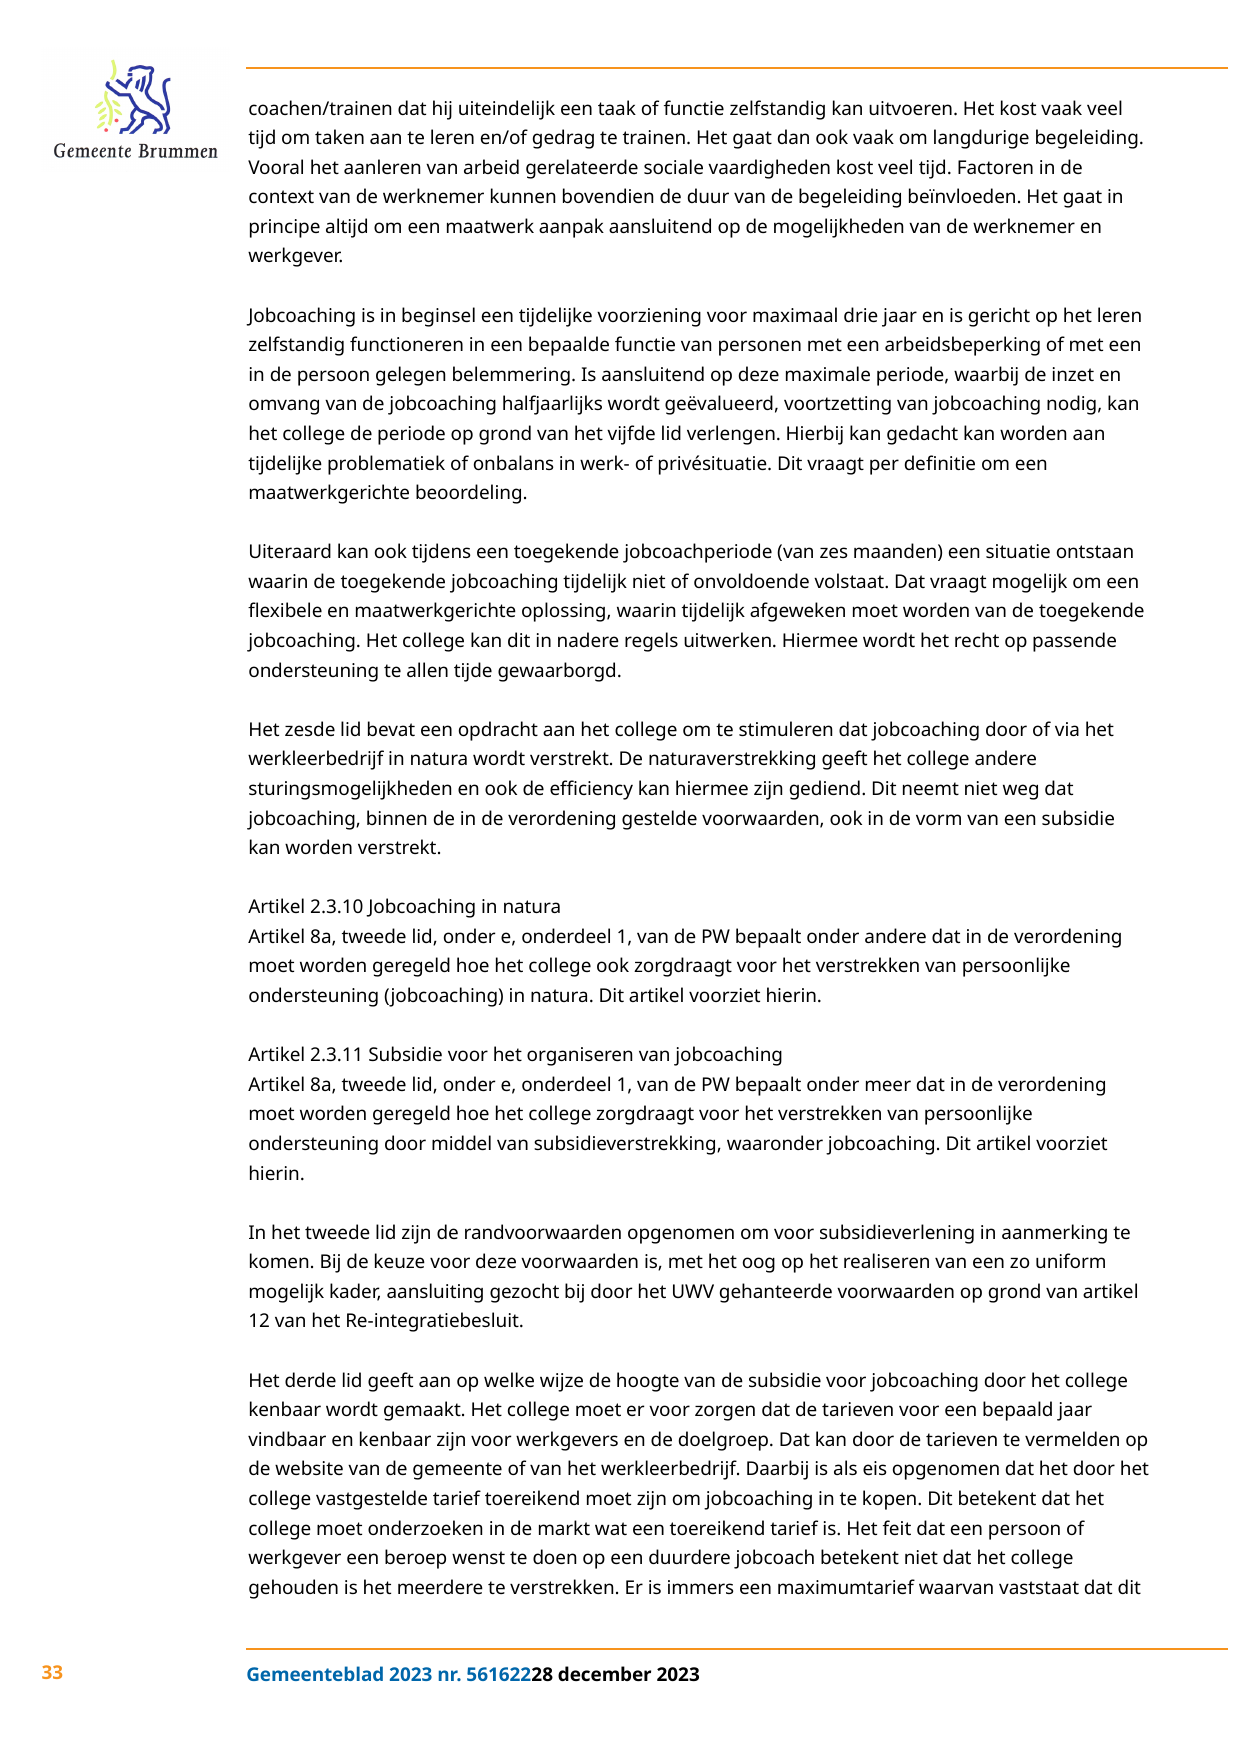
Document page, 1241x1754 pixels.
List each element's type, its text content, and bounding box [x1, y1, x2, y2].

text Jobcoaching is in beginsel een tijdelijke voorziening voor maximaal drie jaar en is gericht op het leren zelfstandig functioneren in een bepaalde functie van personen met een arbeidsbeperking of met een in de persoon gelegen belemmering. Is aansluitend op deze maximale periode, waarbij de inzet en omvang van de jobcoaching halfjaarlijks wordt geëvalueerd, voortzetting van jobcoaching nodig, kan het college de periode op grond van het vijfde lid verlengen. Hierbij kan gedacht kan worden aan tijdelijke problematiek of onbalans in werk- of privésituatie. Dit vraagt per definitie om een maatwerkgerichte beoordeling. [248, 302, 1152, 505]
text Artikel 8a, tweede lid, onder e, onderdeel 1, van de PW bepaalt onder andere dat in de verordening moet worden geregeld hoe het college ook zorgdraagt voor het verstrekken van persoonlijke ondersteuning (jobcoaching) in natura. Dit artikel voorziet hierin. [248, 923, 1152, 1008]
picture [41, 47, 231, 172]
text Artikel 8a, tweede lid, onder e, onderdeel 1, van de PW bepaalt onder meer dat in de verordening moet worden geregeld hoe het college zorgdraagt voor het verstrekken van persoonlijke ondersteuning door middel van subsidieverstrekking, waaronder jobcoaching. Dit artikel voorziet hierin. [248, 1071, 1152, 1186]
text In het tweede lid zijn de randvoorwaarden opgenomen om voor subsidieverlening in aanmerking te komen. Bij de keuze voor deze voorwaarden is, met het oog op het realiseren van een zo uniform mogelijk kader, aansluiting gezocht bij door het UWV gehanteerde voorwaarden op grond van artikel 12 van het Re-integratiebesluit. [248, 1219, 1152, 1333]
text Het zesde lid bevat een opdracht aan het college om te stimuleren dat jobcoaching door of via het werkleerbedrijf in natura wordt verstrekt. De naturaverstrekking geeft het college andere sturingsmogelijkheden en ook de efficiency kan hiermee zijn gediend. Dit neemt niet weg dat jobcoaching, binnen de in de verordening gestelde voorwaarden, ook in de vorm van een subsidie kan worden verstrekt. [248, 716, 1152, 860]
text Artikel 2.3.10 Jobcoaching in natura [248, 893, 1152, 919]
text Het derde lid geeft aan op welke wijze de hoogte van de subsidie voor jobcoaching door het college kenbaar wordt gemaakt. Het college moet er voor zorgen dat de tarieven voor een bepaald jaar vindbaar en kenbaar zijn voor werkgevers en de doelgroep. Dat kan door de tarieven te vermelden op de website van de gemeente of van het werkleerbedrijf. Daarbij is als eis opgenomen dat het door het college vastgestelde tarief toereikend moet zijn om jobcoaching in te kopen. Dit betekent dat het college moet onderzoeken in de markt wat een toereikend tarief is. Het feit dat een persoon of werkgever een beroep wenst te doen op een duurdere jobcoach betekent niet dat het college gehouden is het meerdere te verstrekken. Er is immers een maximumtarief waarvan vaststaat dat dit [248, 1367, 1152, 1600]
text Artikel 2.3.11 Subsidie voor het organiseren van jobcoaching [248, 1041, 1152, 1067]
text coachen/trainen dat hij uiteindelijk een taak of functie zelfstandig kan uitvoeren. Het kost vaak veel tijd om taken aan te leren en/of gedrag te trainen. Het gaat dan ook vaak om langdurige begeleiding. Vooral het aanleren van arbeid gerelateerde sociale vaardigheden kost veel tijd. Factoren in de context van de werknemer kunnen bovendien de duur van de begeleiding beïnvloeden. Het gaat in principe altijd om een maatwerk aanpak aansluitend op de mogelijkheden van de werknemer en werkgever. [248, 95, 1152, 268]
text Uiteraard kan ook tijdens een toegekende jobcoachperiode (van zes maanden) een situatie ontstaan waarin de toegekende jobcoaching tijdelijk niet of onvoldoende volstaat. Dat vraagt mogelijk om een flexibele en maatwerkgerichte oplossing, waarin tijdelijk afgeweken moet worden van de toegekende jobcoaching. Het college kan dit in nadere regels uitwerken. Hiermee wordt het recht op passende ondersteuning te allen tijde gewaarborgd. [248, 538, 1152, 683]
